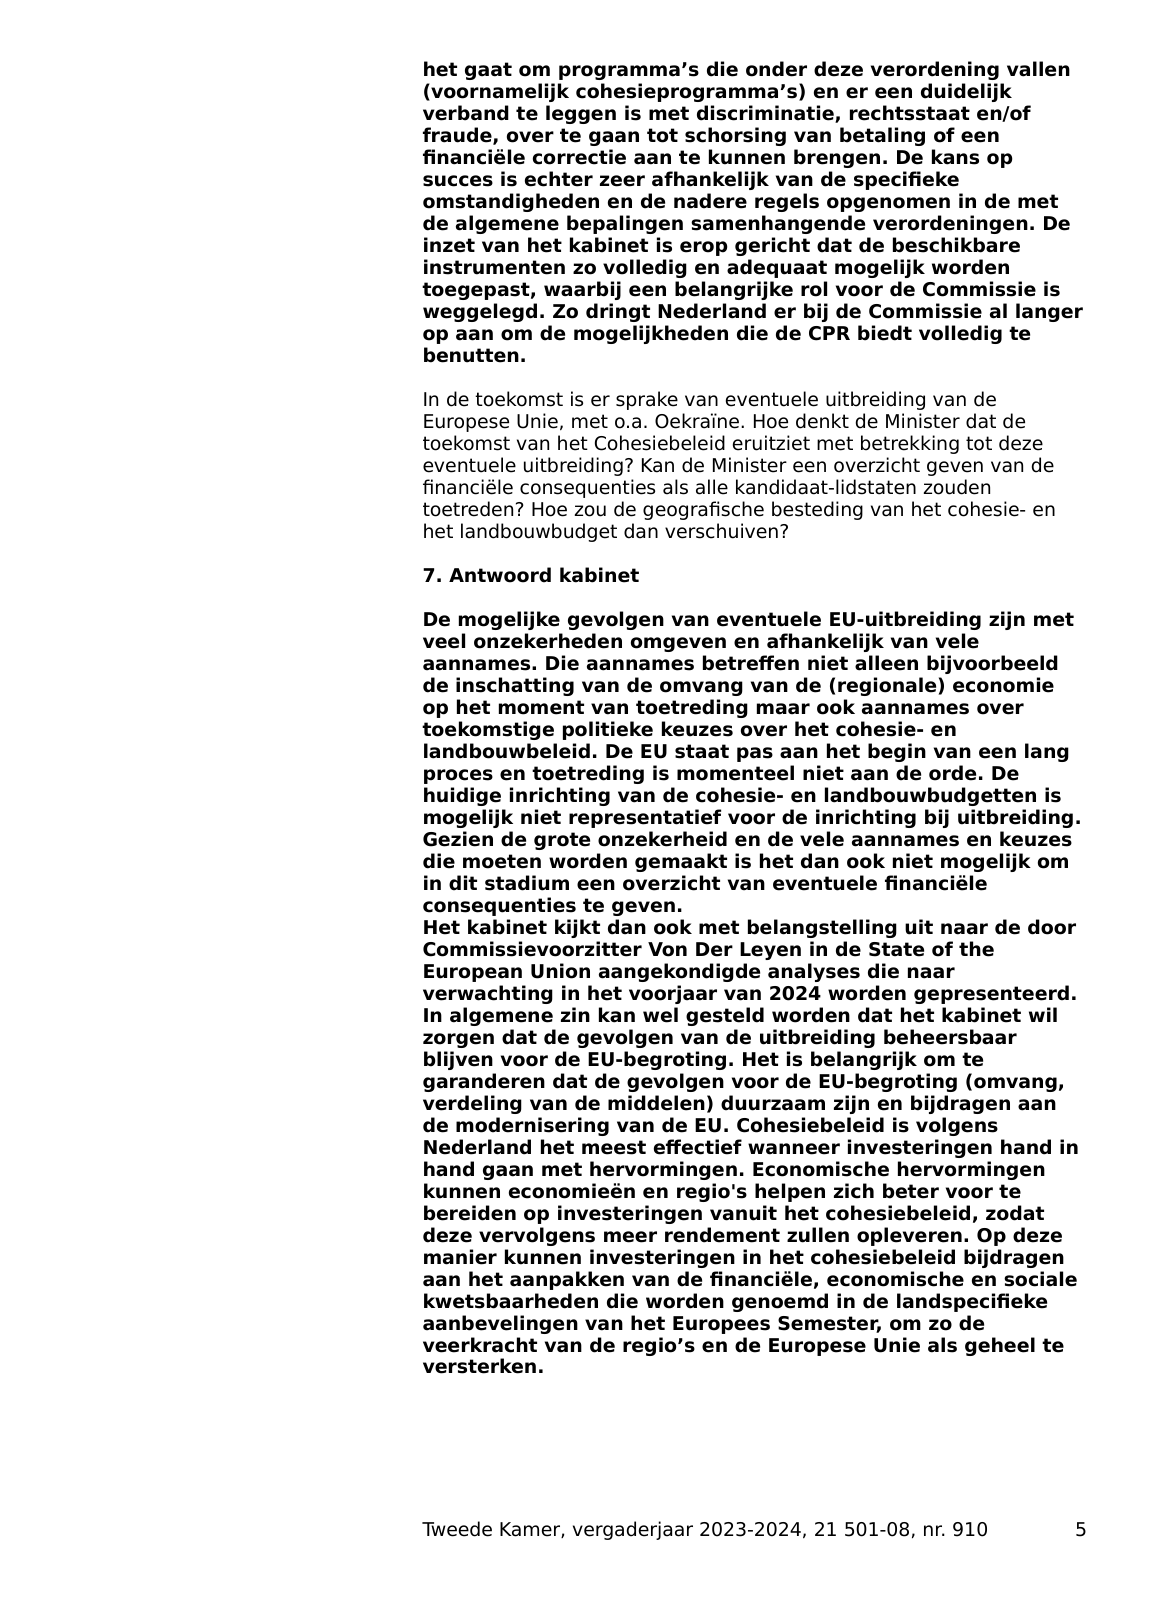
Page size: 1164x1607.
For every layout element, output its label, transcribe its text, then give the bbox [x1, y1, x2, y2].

text In de toekomst is er sprake van eventuele uitbreiding van de Europese Unie, met o.a. Oekraïne. Hoe denkt de Minister dat de toekomst van het Cohesiebeleid eruitziet met betrekking tot deze eventuele uitbreiding? Kan de Minister een overzicht geven van de financiële consequenties als alle kandidaat-lidstaten zouden toetreden? Hoe zou de geografische besteding van het cohesie- en het landbouwbudget dan verschuiven? [422, 389, 1087, 543]
text het gaat om programma’s die onder deze verordening vallen (voornamelijk cohesieprogramma’s) en er een duidelijk verband te leggen is met discriminatie, rechtsstaat en/of fraude, over te gaan tot schorsing van betaling of een financiële correctie aan te kunnen brengen. De kans op succes is echter zeer afhankelijk van de specifieke omstandigheden en de nadere regels opgenomen in de met de algemene bepalingen samenhangende verordeningen. De inzet van het kabinet is erop gericht dat de beschikbare instrumenten zo volledig en adequaat mogelijk worden toegepast, waarbij een belangrijke rol voor de Commissie is weggelegd. Zo dringt Nederland er bij de Commissie al langer op aan om de mogelijkheden die de CPR biedt volledig te benutten. [422, 59, 1087, 367]
text Het kabinet kijkt dan ook met belangstelling uit naar de door Commissievoorzitter Von Der Leyen in de State of the European Union aangekondigde analyses die naar verwachting in het voorjaar van 2024 worden gepresenteerd. In algemene zin kan wel gesteld worden dat het kabinet wil zorgen dat de gevolgen van de uitbreiding beheersbaar blijven voor de EU-begroting. Het is belangrijk om te garanderen dat de gevolgen voor de EU-begroting (omvang, verdeling van de middelen) duurzaam zijn en bijdragen aan de modernisering van de EU. Cohesiebeleid is volgens Nederland het meest effectief wanneer investeringen hand in hand gaan met hervormingen. Economische hervormingen kunnen economieën en regio's helpen zich beter voor te bereiden op investeringen vanuit het cohesiebeleid, zodat deze vervolgens meer rendement zullen opleveren. Op deze manier kunnen investeringen in het cohesiebeleid bijdragen aan het aanpakken van de financiële, economische en sociale kwetsbaarheden die worden genoemd in de landspecifieke aanbevelingen van het Europees Semester, om zo de veerkracht van de regio’s en de Europese Unie als geheel te versterken. [422, 917, 1087, 1378]
subtitle 7. Antwoord kabinet [422, 565, 1087, 587]
text De mogelijke gevolgen van eventuele EU-uitbreiding zijn met veel onzekerheden omgeven en afhankelijk van vele aannames. Die aannames betreffen niet alleen bijvoorbeeld de inschatting van de omvang van de (regionale) economie op het moment van toetreding maar ook aannames over toekomstige politieke keuzes over het cohesie- en landbouwbeleid. De EU staat pas aan het begin van een lang proces en toetreding is momenteel niet aan de orde. De huidige inrichting van de cohesie- en landbouwbudgetten is mogelijk niet representatief voor de inrichting bij uitbreiding. Gezien de grote onzekerheid en de vele aannames en keuzes die moeten worden gemaakt is het dan ook niet mogelijk om in dit stadium een overzicht van eventuele financiële consequenties te geven. [422, 609, 1087, 917]
